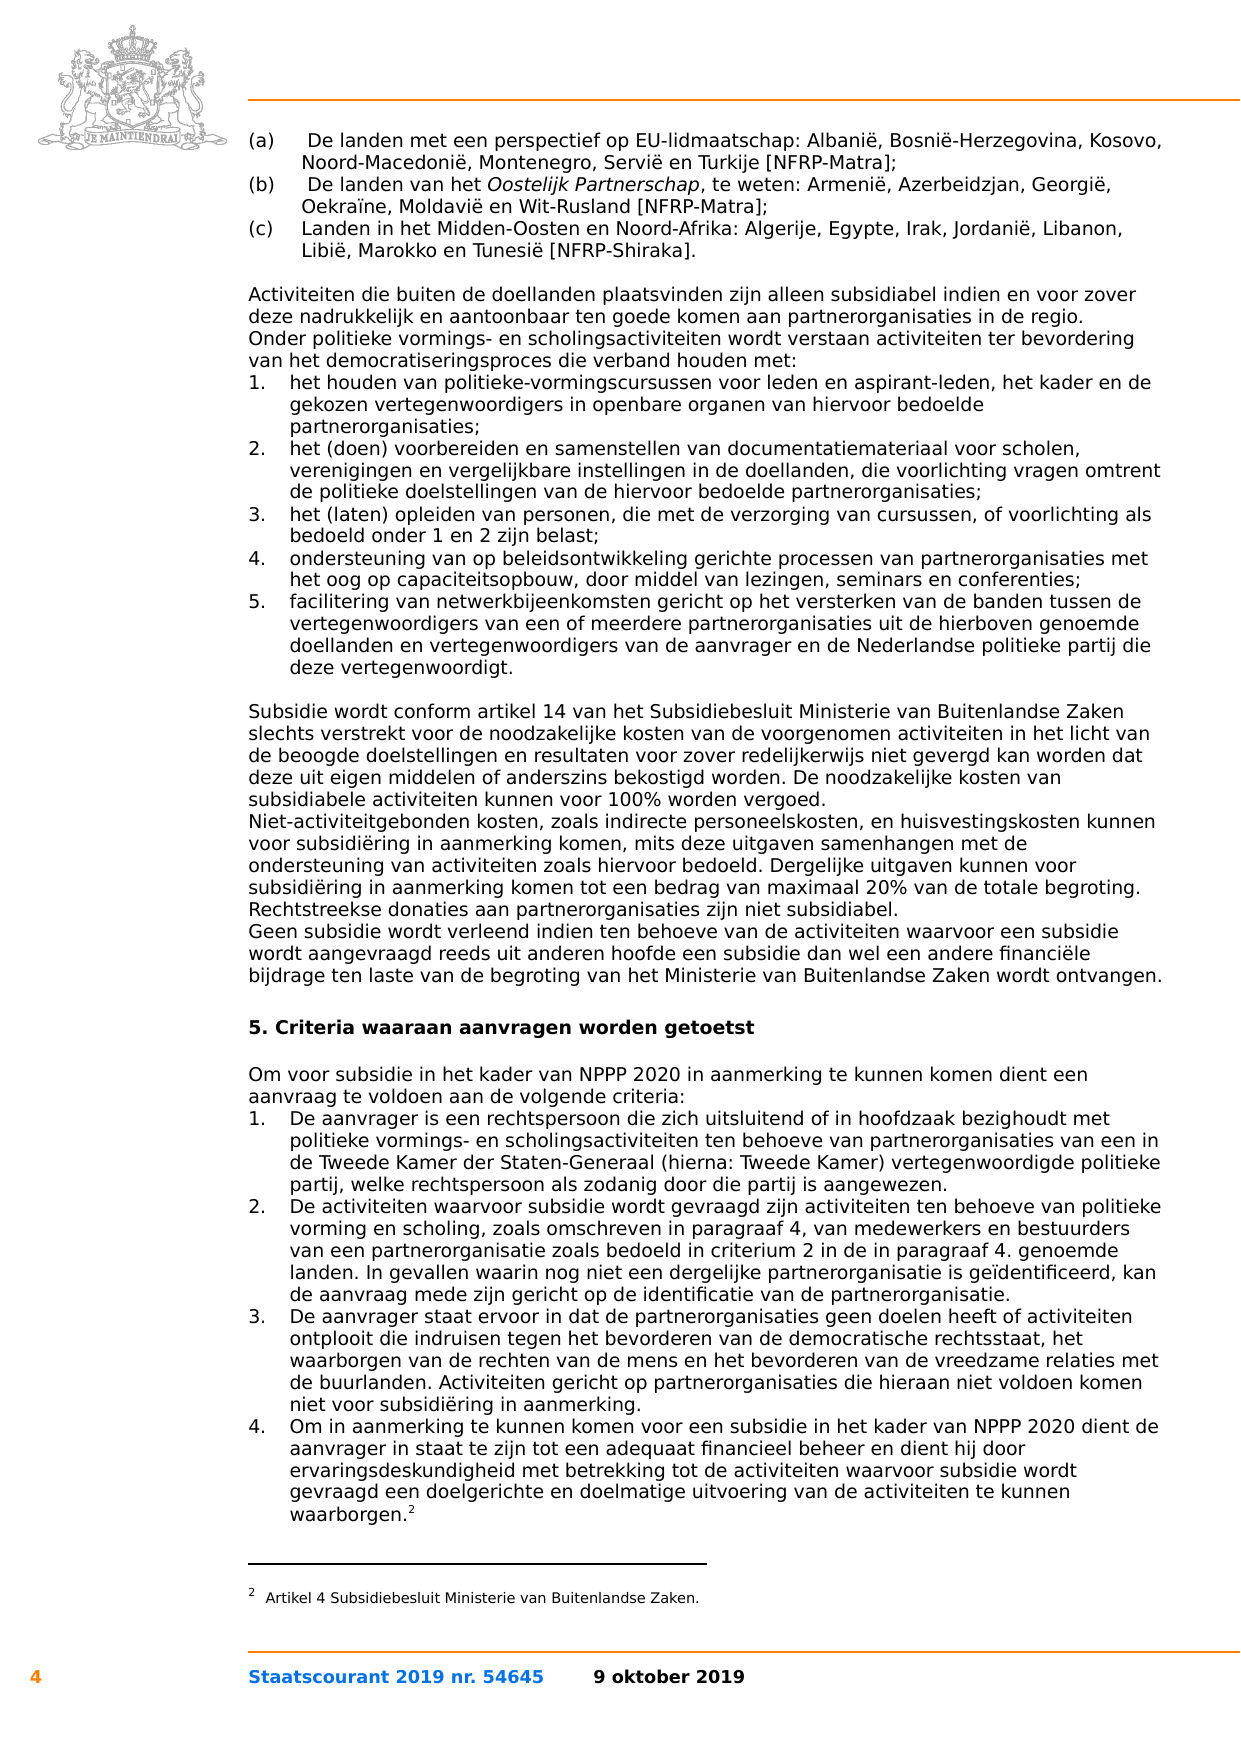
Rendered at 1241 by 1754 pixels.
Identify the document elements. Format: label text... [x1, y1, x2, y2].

text Geen subsidie wordt verleend indien ten behoeve van de activiteiten waarvoor een subsidie wordt aangevraagd reeds uit anderen hoofde een subsidie dan wel een andere financiële bijdrage ten laste van de begroting van het Ministerie van Buitenlandse Zaken wordt ontvangen. [248, 921, 1163, 987]
text Niet-activiteitgebonden kosten, zoals indirecte personeelskosten, en huisvestingskosten kunnen voor subsidiëring in aanmerking komen, mits deze uitgaven samenhangen met de ondersteuning van activiteiten zoals hiervoor bedoeld. Dergelijke uitgaven kunnen voor subsidiëring in aanmerking komen tot een bedrag van maximaal 20% van de totale begroting. [248, 811, 1163, 899]
text Activiteiten die buiten de doellanden plaatsvinden zijn alleen subsidiabel indien en voor zover deze nadrukkelijk en aantoonbaar ten goede komen aan partnerorganisaties in de regio. [248, 284, 1163, 328]
text Rechtstreekse donaties aan partnerorganisaties zijn niet subsidiabel. [248, 899, 1163, 921]
text Onder politieke vormings- en scholingsactiviteiten wordt verstaan activiteiten ter bevordering van het democratiseringsproces die verband houden met: [248, 328, 1163, 372]
subtitle 5. Criteria waaraan aanvragen worden getoetst [248, 1017, 1163, 1039]
text 1. het houden van politieke-vormingscursussen voor leden en aspirant-leden, het kader en de gekozen vertegenwoordigers in openbare organen van hiervoor bedoelde partnerorganisaties; [248, 372, 1163, 437]
text 4. Om in aanmerking te kunnen komen voor een subsidie in het kader van NPPP 2020 dient de aanvrager in staat te zijn tot een adequaat financieel beheer en dient hij door ervaringsdeskundigheid met betrekking tot de activiteiten waarvoor subsidie wordt gevraagd een doelgerichte en doelmatige uitvoering van de activiteiten te kunnen waarborgen. [248, 1416, 1163, 1525]
text 1. De aanvrager is een rechtspersoon die zich uitsluitend of in hoofdzaak bezighoudt met politieke vormings- en scholingsactiviteiten ten behoeve van partnerorganisaties van een in de Tweede Kamer der Staten‑Generaal (hierna: Tweede Kamer) vertegenwoordigde politieke partij, welke rechtspersoon als zodanig door die partij is aangewezen. [248, 1108, 1163, 1196]
text Artikel 4 Subsidiebesluit Ministerie van Buitenlandse Zaken. [248, 1586, 1163, 1608]
text (b) De landen van het Oostelijk Partnerschap, te weten: Armenië, Azerbeidzjan, Georgië, Oekraïne, Moldavië en Wit-Rusland [NFRP-Matra]; [248, 174, 1163, 218]
text (a) De landen met een perspectief op EU-lidmaatschap: Albanië, Bosnië-Herzegovina, Kosovo, Noord-Macedonië, Montenegro, Servië en Turkije [NFRP-Matra]; [248, 130, 1163, 174]
text 2. het (doen) voorbereiden en samenstellen van documentatiemateriaal voor scholen, verenigingen en vergelijkbare instellingen in de doellanden, die voorlichting vragen omtrent de politieke doelstellingen van de hiervoor bedoelde partnerorganisaties; [248, 437, 1163, 503]
text 5. facilitering van netwerkbijeenkomsten gericht op het versterken van de banden tussen de vertegenwoordigers van een of meerdere partnerorganisaties uit de hierboven genoemde doellanden en vertegenwoordigers van de aanvrager en de Nederlandse politieke partij die deze vertegenwoordigt. [248, 591, 1163, 679]
text 3. het (laten) opleiden van personen, die met de verzorging van cursussen, of voorlichting als bedoeld onder 1 en 2 zijn belast; [248, 503, 1163, 547]
text Subsidie wordt conform artikel 14 van het Subsidiebesluit Ministerie van Buitenlandse Zaken slechts verstrekt voor de noodzakelijke kosten van de voorgenomen activiteiten in het licht van de beoogde doelstellingen en resultaten voor zover redelijkerwijs niet gevergd kan worden dat deze uit eigen middelen of anderszins bekostigd worden. De noodzakelijke kosten van subsidiabele activiteiten kunnen voor 100% worden vergoed. [248, 701, 1163, 811]
text (c) Landen in het Midden-Oosten en Noord-Afrika: Algerije, Egypte, Irak, Jordanië, Libanon, Libië, Marokko en Tunesië [NFRP-Shiraka]. [248, 218, 1163, 262]
picture [38, 25, 227, 150]
text 4. ondersteuning van op beleidsontwikkeling gerichte processen van partnerorganisaties met het oog op capaciteitsopbouw, door middel van lezingen, seminars en conferenties; [248, 547, 1163, 591]
text 3. De aanvrager staat ervoor in dat de partnerorganisaties geen doelen heeft of activiteiten ontplooit die indruisen tegen het bevorderen van de democratische rechtsstaat, het waarborgen van de rechten van de mens en het bevorderen van de vreedzame relaties met de buurlanden. Activiteiten gericht op partnerorganisaties die hieraan niet voldoen komen niet voor subsidiëring in aanmerking. [248, 1306, 1163, 1416]
text 2. De activiteiten waarvoor subsidie wordt gevraagd zijn activiteiten ten behoeve van politieke vorming en scholing, zoals omschreven in paragraaf 4, van medewerkers en bestuurders van een partnerorganisatie zoals bedoeld in criterium 2 in de in paragraaf 4. genoemde landen. In gevallen waarin nog niet een dergelijke partnerorganisatie is geïdentificeerd, kan de aanvraag mede zijn gericht op de identificatie van de partnerorganisatie. [248, 1196, 1163, 1306]
text Om voor subsidie in het kader van NPPP 2020 in aanmerking te kunnen komen dient een aanvraag te voldoen aan de volgende criteria: [248, 1064, 1163, 1108]
